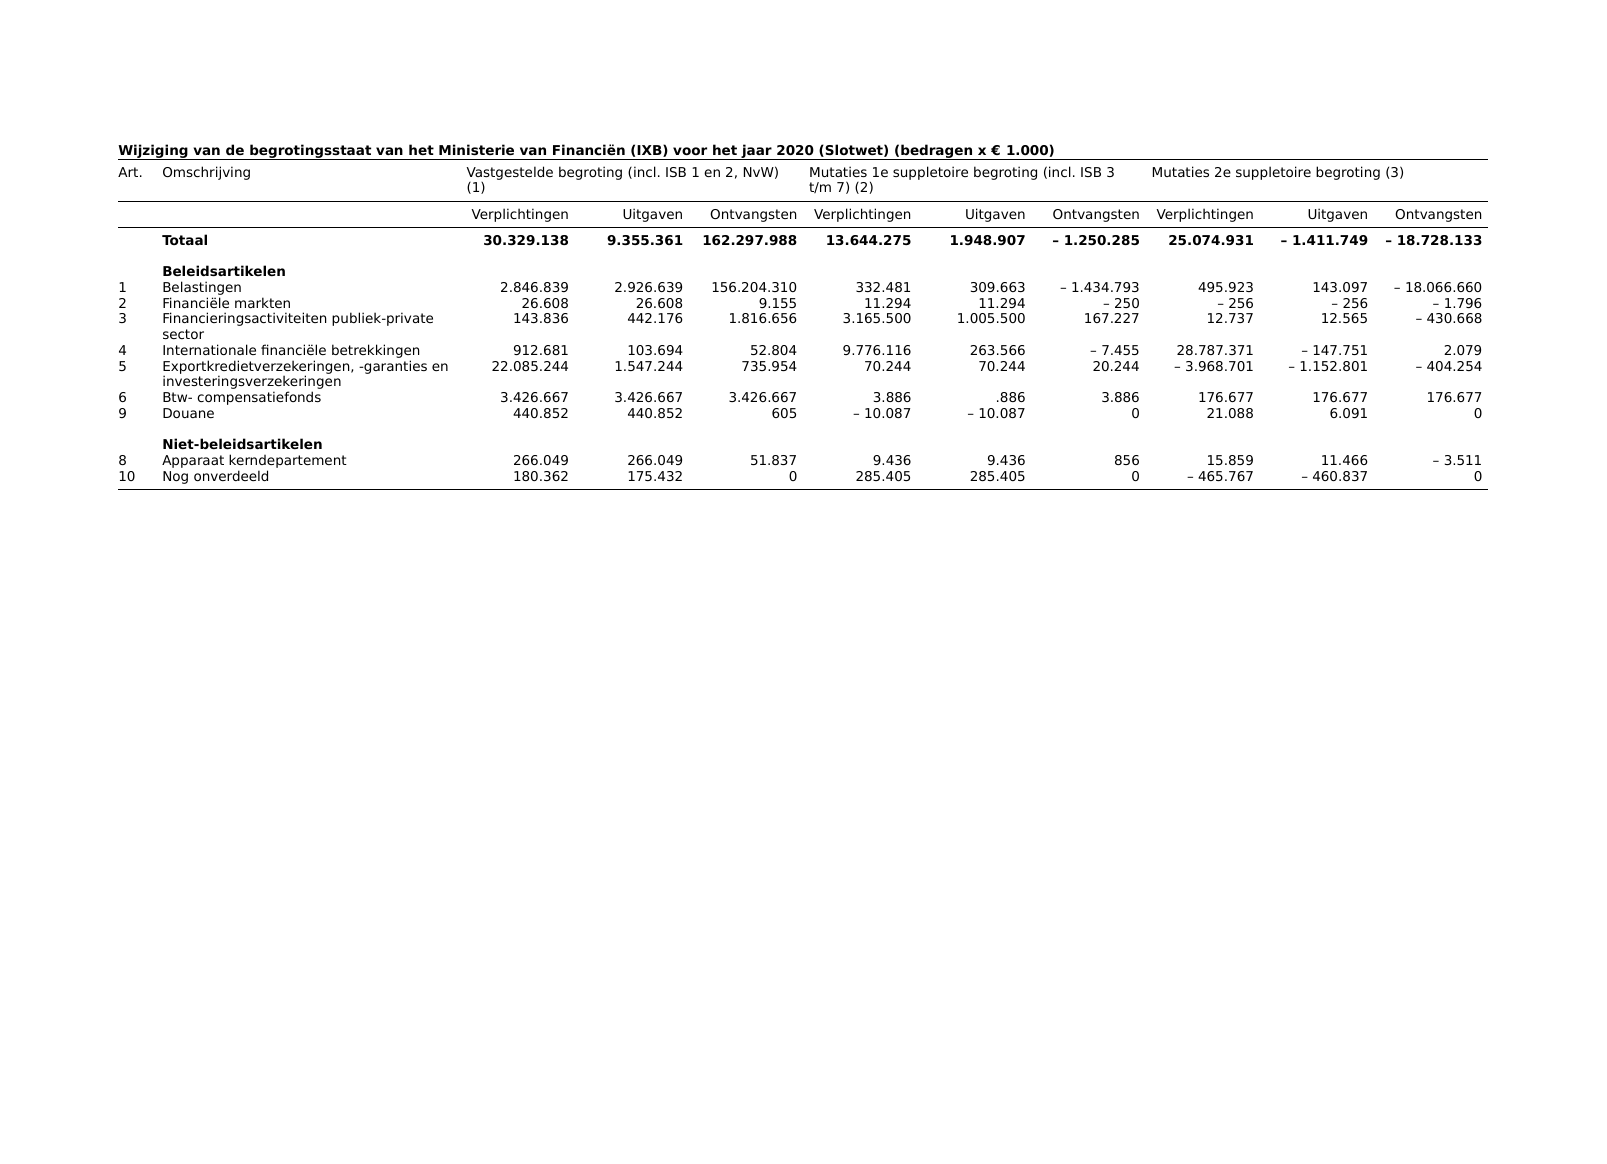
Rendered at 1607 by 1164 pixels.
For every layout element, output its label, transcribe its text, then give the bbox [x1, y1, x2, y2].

table_cell 13.644.275 [803, 228, 917, 248]
table_cell 332.481 [803, 280, 917, 296]
table_cell Ontvangsten [1031, 202, 1146, 227]
table_cell [118, 228, 156, 248]
table_cell – 250 [1031, 296, 1146, 311]
table_cell Apparaat kerndepartement [156, 453, 461, 468]
table_cell 2.846.839 [461, 280, 575, 296]
table_cell – 256 [1260, 296, 1374, 311]
table_cell [575, 248, 689, 264]
table_cell 176.677 [1146, 390, 1260, 406]
table_cell [689, 421, 803, 437]
table_cell Verplichtingen [461, 202, 575, 227]
table_cell [575, 264, 689, 280]
table_cell 11.294 [803, 296, 917, 311]
table_cell 3.165.500 [803, 311, 917, 343]
table_cell 2.079 [1374, 343, 1488, 358]
table_cell 28.787.371 [1146, 343, 1260, 358]
table_cell 440.852 [575, 406, 689, 421]
table_cell [1260, 421, 1374, 437]
table_cell 3.426.667 [461, 390, 575, 406]
table_cell 0 [1031, 406, 1146, 421]
table_cell [689, 264, 803, 280]
table_cell Ontvangsten [689, 202, 803, 227]
table_cell – 1.434.793 [1031, 280, 1146, 296]
table_cell [156, 421, 461, 437]
table_cell [461, 248, 575, 264]
table_cell – 404.254 [1374, 359, 1488, 390]
table_cell 0 [1031, 469, 1146, 489]
table_cell 176.677 [1374, 390, 1488, 406]
table_cell 2 [118, 296, 156, 311]
table_cell 3.886 [1031, 390, 1146, 406]
table_cell Totaal [156, 228, 461, 248]
table_cell [575, 437, 689, 453]
table_cell 156.204.310 [689, 280, 803, 296]
table_cell 10 [118, 469, 156, 489]
table_cell 3.426.667 [689, 390, 803, 406]
table_cell 9 [118, 406, 156, 421]
table_cell [803, 264, 917, 280]
table_cell 176.677 [1260, 390, 1374, 406]
table_cell [803, 248, 917, 264]
table_cell 167.227 [1031, 311, 1146, 343]
table_cell 1.816.656 [689, 311, 803, 343]
table_cell – 256 [1146, 296, 1260, 311]
table_cell 51.837 [689, 453, 803, 468]
table_cell – 1.796 [1374, 296, 1488, 311]
table_cell [118, 421, 156, 437]
table_cell [156, 248, 461, 264]
table_cell 1.547.244 [575, 359, 689, 390]
table_cell 495.923 [1146, 280, 1260, 296]
table_cell 0 [1374, 406, 1488, 421]
table_cell 8 [118, 453, 156, 468]
table_cell [1146, 264, 1260, 280]
table_cell – 1.152.801 [1260, 359, 1374, 390]
table_cell 285.405 [917, 469, 1031, 489]
table_cell [118, 248, 156, 264]
table_cell 1 [118, 280, 156, 296]
table_cell 266.049 [575, 453, 689, 468]
table_cell 442.176 [575, 311, 689, 343]
table_cell 70.244 [803, 359, 917, 390]
table_cell [1146, 437, 1260, 453]
table_cell – 10.087 [803, 406, 917, 421]
table_cell [118, 437, 156, 453]
table_cell 143.836 [461, 311, 575, 343]
table_cell Mutaties 1e suppletoire begroting (incl. ISB 3 t/m 7) (2) [803, 160, 1146, 201]
table_cell – 430.668 [1374, 311, 1488, 343]
table_cell Ontvangsten [1374, 202, 1488, 227]
table_cell Internationale financiële betrekkingen [156, 343, 461, 358]
table_cell 26.608 [461, 296, 575, 311]
table_cell [1374, 264, 1488, 280]
table_cell Beleidsartikelen [156, 264, 461, 280]
table_cell 266.049 [461, 453, 575, 468]
table_cell Uitgaven [575, 202, 689, 227]
table_cell 440.852 [461, 406, 575, 421]
table_cell 4 [118, 343, 156, 358]
table_cell Vastgestelde begroting (incl. ISB 1 en 2, NvW) (1) [461, 160, 803, 201]
table_cell 9.436 [917, 453, 1031, 468]
table_cell – 3.511 [1374, 453, 1488, 468]
table_cell [1031, 437, 1146, 453]
table_cell [803, 437, 917, 453]
table_cell 15.859 [1146, 453, 1260, 468]
table_cell [689, 248, 803, 264]
table_cell 22.085.244 [461, 359, 575, 390]
table_cell 3 [118, 311, 156, 343]
table_cell .886 [917, 390, 1031, 406]
table_cell 0 [689, 469, 803, 489]
table_cell 856 [1031, 453, 1146, 468]
table_cell Uitgaven [917, 202, 1031, 227]
table_cell 9.776.116 [803, 343, 917, 358]
table_cell 25.074.931 [1146, 228, 1260, 248]
table_cell [1374, 421, 1488, 437]
table_cell 285.405 [803, 469, 917, 489]
table_cell 30.329.138 [461, 228, 575, 248]
table_cell [917, 264, 1031, 280]
table_cell 3.426.667 [575, 390, 689, 406]
table_cell 12.737 [1146, 311, 1260, 343]
table_cell 180.362 [461, 469, 575, 489]
table_cell Omschrijving [156, 160, 461, 201]
table_cell [1031, 264, 1146, 280]
table_cell [1146, 421, 1260, 437]
table_cell Art. [118, 160, 156, 201]
table_cell [461, 437, 575, 453]
table_cell 26.608 [575, 296, 689, 311]
table_cell – 1.250.285 [1031, 228, 1146, 248]
table_cell 12.565 [1260, 311, 1374, 343]
table_cell 6.091 [1260, 406, 1374, 421]
table_cell Uitgaven [1260, 202, 1374, 227]
table_cell Btw- compensatiefonds [156, 390, 461, 406]
table_cell – 10.087 [917, 406, 1031, 421]
table_cell – 1.411.749 [1260, 228, 1374, 248]
table_cell [156, 202, 461, 227]
table_cell – 465.767 [1146, 469, 1260, 489]
table_cell 3.886 [803, 390, 917, 406]
table_cell 9.355.361 [575, 228, 689, 248]
table_cell [1031, 248, 1146, 264]
table_cell Verplichtingen [1146, 202, 1260, 227]
table_cell 0 [1374, 469, 1488, 489]
table_cell [1260, 248, 1374, 264]
table_cell [461, 264, 575, 280]
table_cell 143.097 [1260, 280, 1374, 296]
table_cell [1374, 248, 1488, 264]
table_cell [1374, 437, 1488, 453]
table_cell 5 [118, 359, 156, 390]
table_cell 912.681 [461, 343, 575, 358]
table_cell – 18.728.133 [1374, 228, 1488, 248]
table_cell – 18.066.660 [1374, 280, 1488, 296]
table_cell [1031, 421, 1146, 437]
table_cell [118, 202, 156, 227]
table_cell 20.244 [1031, 359, 1146, 390]
table_cell 21.088 [1146, 406, 1260, 421]
table_cell Exportkredietverzekeringen, -garanties en investeringsverzekeringen [156, 359, 461, 390]
table_cell 11.466 [1260, 453, 1374, 468]
table_cell Mutaties 2e suppletoire begroting (3) [1146, 160, 1488, 201]
table_cell – 460.837 [1260, 469, 1374, 489]
table_cell 175.432 [575, 469, 689, 489]
table_cell 9.155 [689, 296, 803, 311]
table_cell 162.297.988 [689, 228, 803, 248]
table_cell [917, 421, 1031, 437]
table_cell 52.804 [689, 343, 803, 358]
table_cell 2.926.639 [575, 280, 689, 296]
table_cell Verplichtingen [803, 202, 917, 227]
table_cell Financieringsactiviteiten publiek-private sector [156, 311, 461, 343]
table_cell 6 [118, 390, 156, 406]
table_cell [118, 264, 156, 280]
table_cell – 7.455 [1031, 343, 1146, 358]
table_header Wijziging van de begrotingsstaat van het Ministerie van Financiën (IXB) voor het jaar 2020 (Slotwet) (bedragen x € 1.000) [118, 143, 1488, 159]
table_cell [1260, 437, 1374, 453]
table_cell 1.948.907 [917, 228, 1031, 248]
table_cell 1.005.500 [917, 311, 1031, 343]
table_cell [917, 248, 1031, 264]
table_cell [1260, 264, 1374, 280]
table_cell Douane [156, 406, 461, 421]
table_cell Niet-beleidsartikelen [156, 437, 461, 453]
table_cell Nog onverdeeld [156, 469, 461, 489]
table_cell – 147.751 [1260, 343, 1374, 358]
table_cell – 3.968.701 [1146, 359, 1260, 390]
table_cell 263.566 [917, 343, 1031, 358]
table_cell [461, 421, 575, 437]
table_cell Belastingen [156, 280, 461, 296]
table_cell [803, 421, 917, 437]
table_cell 11.294 [917, 296, 1031, 311]
table_cell 103.694 [575, 343, 689, 358]
table_cell Financiële markten [156, 296, 461, 311]
table_cell [1146, 248, 1260, 264]
table_cell [575, 421, 689, 437]
table_cell [689, 437, 803, 453]
table_cell 309.663 [917, 280, 1031, 296]
table_cell [917, 437, 1031, 453]
table_cell 9.436 [803, 453, 917, 468]
table_cell 605 [689, 406, 803, 421]
table_cell 735.954 [689, 359, 803, 390]
table_cell 70.244 [917, 359, 1031, 390]
